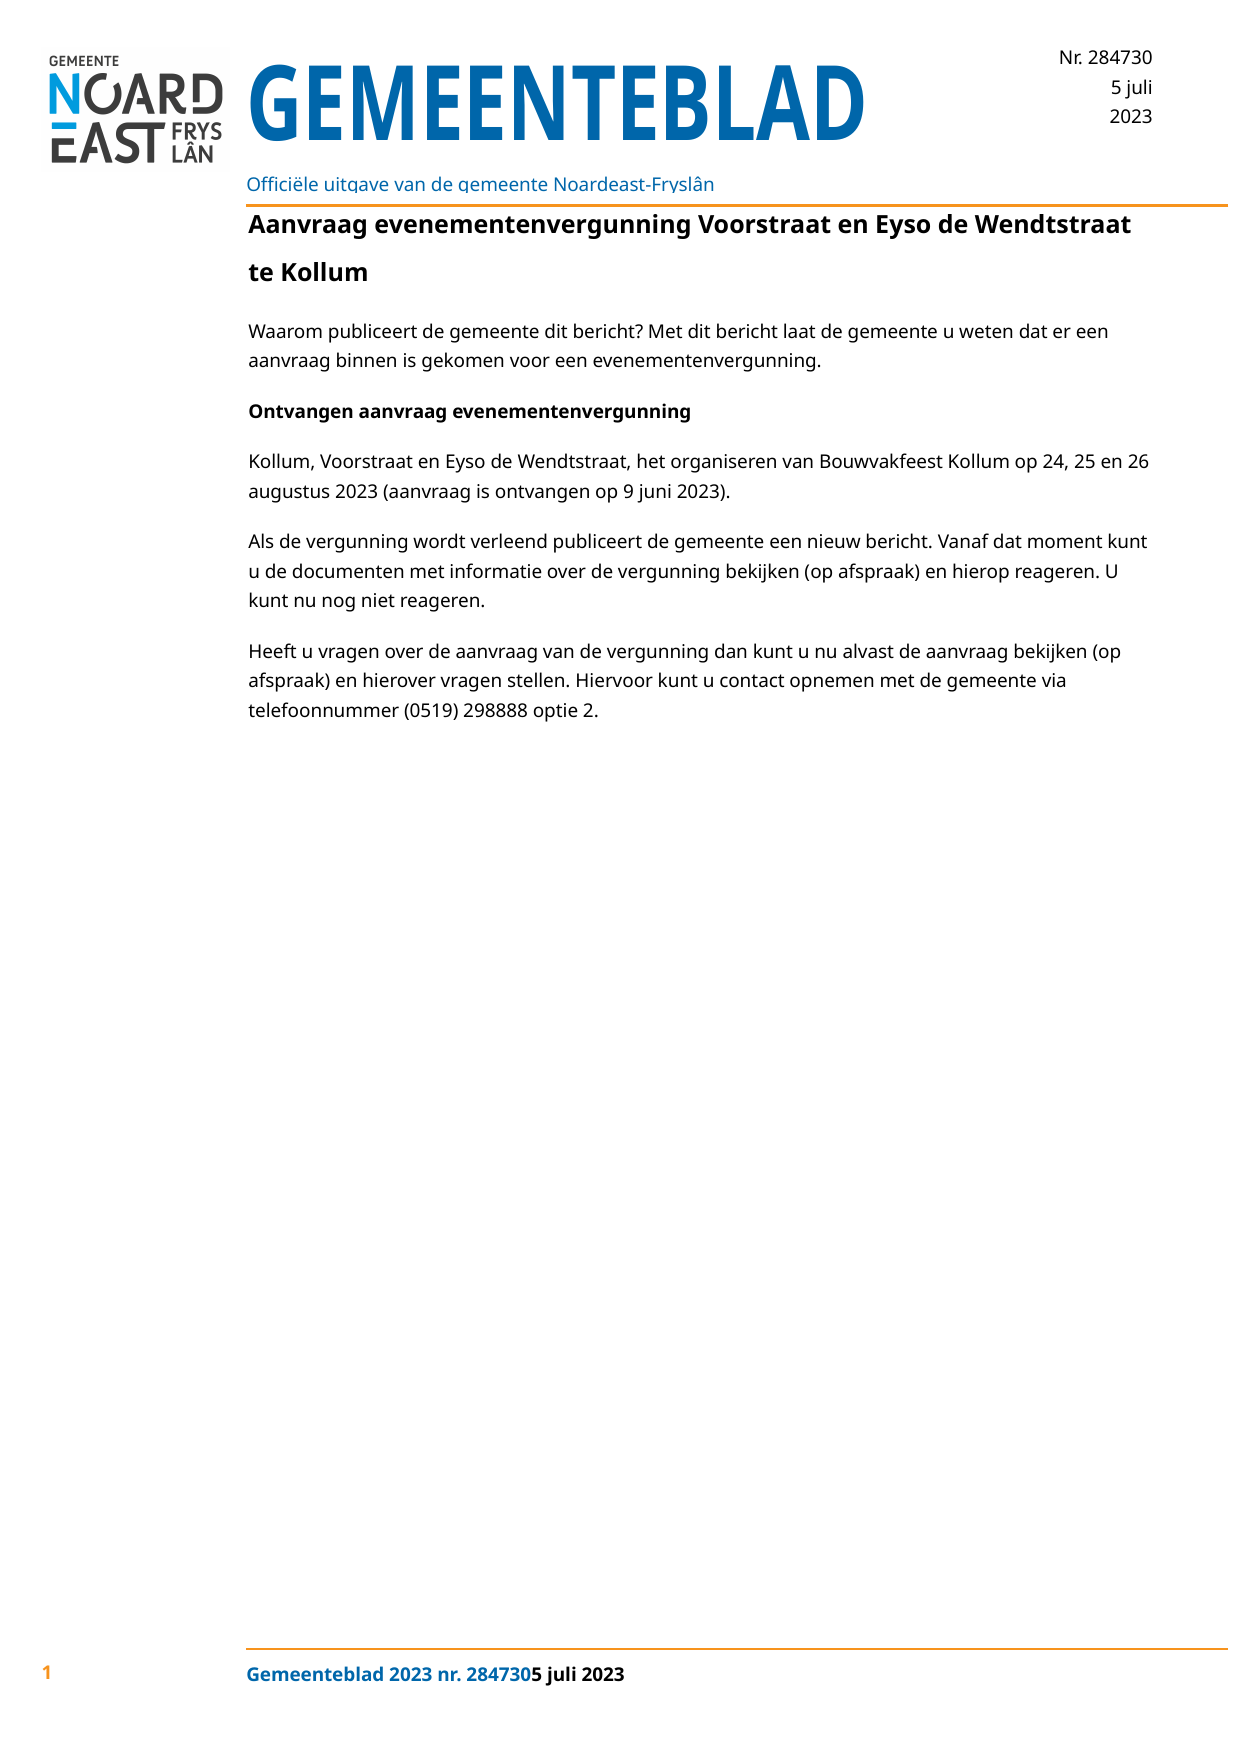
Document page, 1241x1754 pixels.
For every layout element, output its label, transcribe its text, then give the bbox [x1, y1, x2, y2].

text Aanvraag evenementenvergunning Voorstraat en Eyso de Wendtstraat te Kollum [248, 207, 1152, 288]
text Kollum, Voorstraat en Eyso de Wendtstraat, het organiseren van Bouwvakfeest Kollum op 24, 25 en 26 augustus 2023 (aanvraag is ontvangen op 9 juni 2023). [248, 448, 1152, 504]
text Waarom publiceert de gemeente dit bericht? Met dit bericht laat de gemeente u weten dat er een aanvraag binnen is gekomen voor een evenementenvergunning. [248, 318, 1152, 373]
text Als de vergunning wordt verleend publiceert de gemeente een nieuw bericht. Vanaf dat moment kunt u de documenten met informatie over de vergunning bekijken (op afspraak) en hierop reageren. U kunt nu nog niet reageren. [248, 528, 1152, 613]
text Ontvangen aanvraag evenementenvergunning [248, 398, 1152, 424]
picture [41, 47, 231, 172]
text Heeft u vragen over de aanvraag van de vergunning dan kunt u nu alvast de aanvraag bekijken (op afspraak) en hierover vragen stellen. Hiervoor kunt u contact opnemen met de gemeente via telefoonnummer (0519) 298888 optie 2. [248, 638, 1152, 723]
